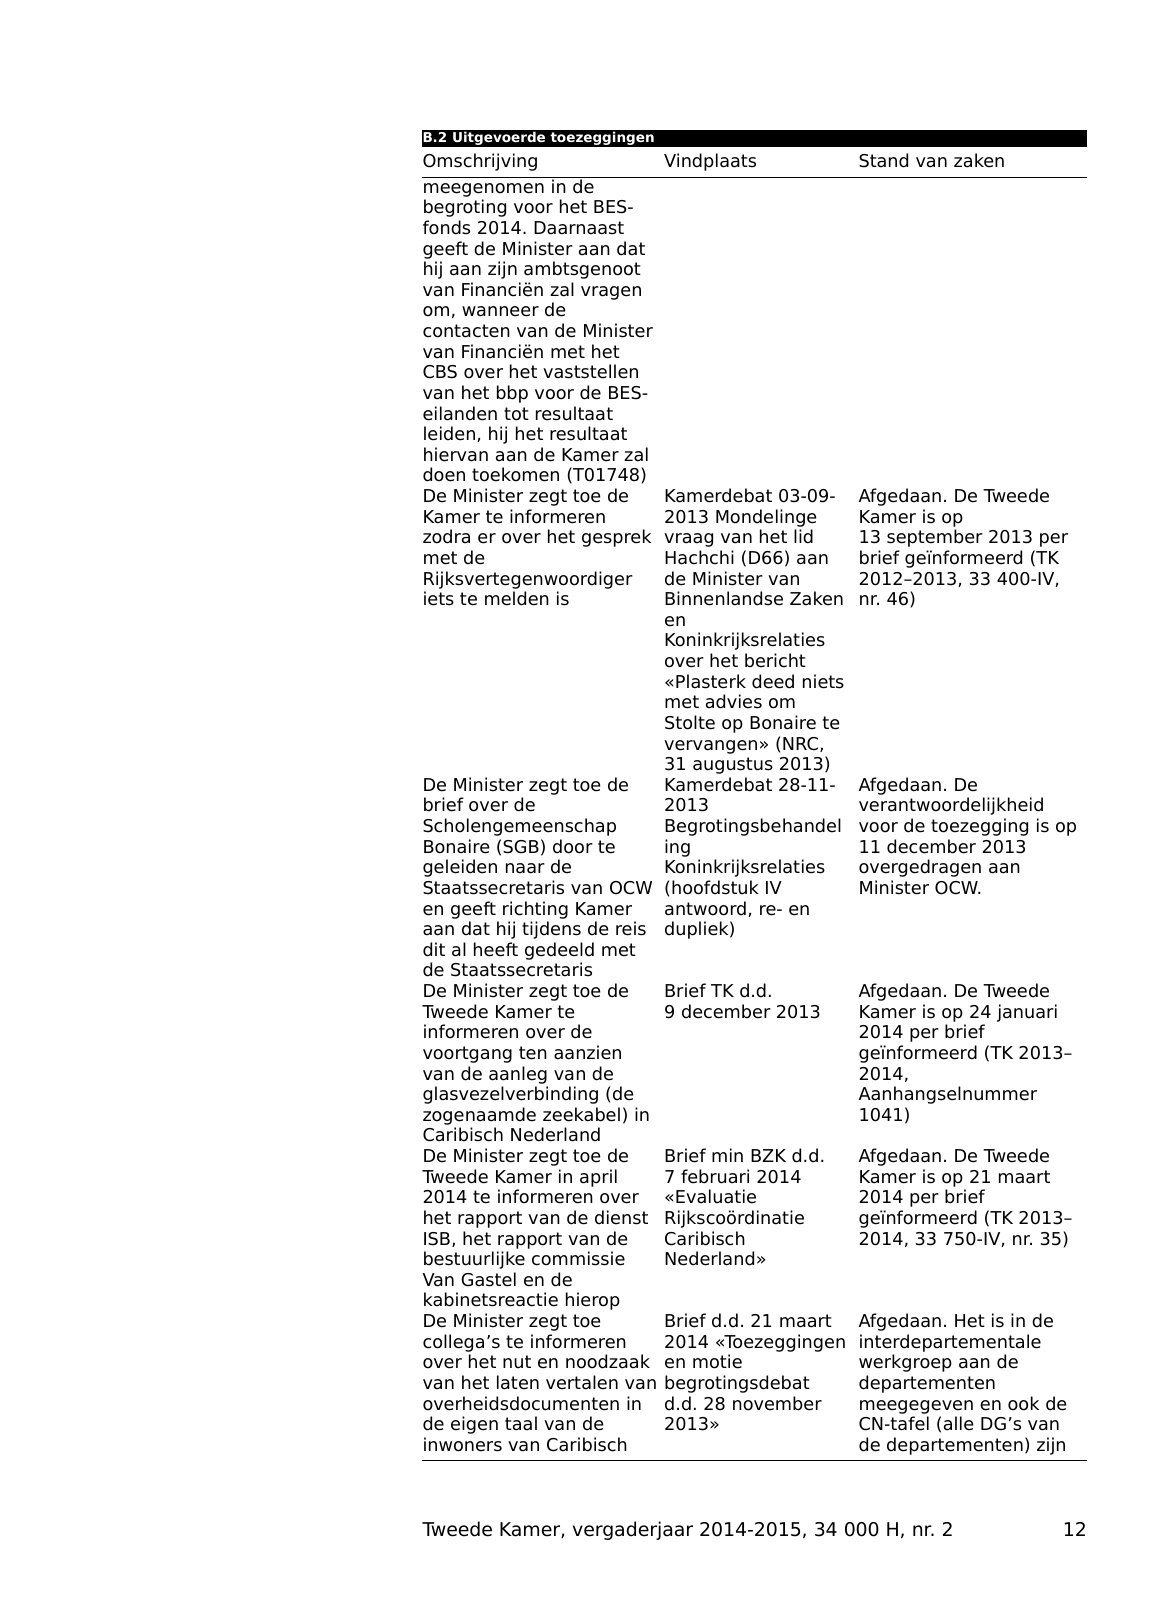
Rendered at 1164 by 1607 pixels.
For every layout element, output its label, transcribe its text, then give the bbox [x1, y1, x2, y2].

table_cell De Minister zegt toe de brief over de Scholengemeenschap Bonaire (SGB) door te geleiden naar de Staatssecretaris van OCW en geeft richting Kamer aan dat hij tijdens de reis dit al heeft gedeeld met de Staatssecretaris [422, 775, 658, 981]
table_cell Afgedaan. Het is in de interdepartementale werkgroep aan de departementen meegegeven en ook de CN-tafel (alle DG’s van de departementen) zijn [852, 1311, 1087, 1460]
table_cell Brief TK d.d. 9 december 2013 [658, 981, 852, 1146]
table_cell Brief min BZK d.d. 7 februari 2014 «Evaluatie Rijkscoördinatie Caribisch Nederland» [658, 1146, 852, 1311]
table_cell Kamerdebat 03-09-2013 Mondelinge vraag van het lid Hachchi (D66) aan de Minister van Binnenlandse Zaken en Koninkrijksrelaties over het bericht «Plasterk deed niets met advies om Stolte op Bonaire te vervangen» (NRC, 31 augustus 2013) [658, 486, 852, 775]
table_header B.2 Uitgevoerde toezeggingen [422, 130, 1087, 146]
table_cell Afgedaan. De Tweede Kamer is op 21 maart 2014 per brief geïnformeerd (TK 2013–2014, 33 750-IV, nr. 35) [852, 1146, 1087, 1311]
table_cell Omschrijving [422, 147, 658, 177]
table_cell De Minister zegt toe de Tweede Kamer in april 2014 te informeren over het rapport van de dienst ISB, het rapport van de bestuurlijke commissie Van Gastel en de kabinetsreactie hierop [422, 1146, 658, 1311]
table_cell [658, 178, 852, 486]
table_cell Afgedaan. De Tweede Kamer is op 24 januari 2014 per brief geïnformeerd (TK 2013–2014, Aanhangselnummer 1041) [852, 981, 1087, 1146]
table_cell Brief d.d. 21 maart 2014 «Toezeggingen en motie begrotingsdebat d.d. 28 november 2013» [658, 1311, 852, 1460]
table_cell meegenomen in de begroting voor het BES-fonds 2014. Daarnaast geeft de Minister aan dat hij aan zijn ambtsgenoot van Financiën zal vragen om, wanneer de contacten van de Minister van Financiën met het CBS over het vaststellen van het bbp voor de BES-eilanden tot resultaat leiden, hij het resultaat hiervan aan de Kamer zal doen toekomen (T01748) [422, 178, 658, 486]
table_cell [852, 178, 1087, 486]
table_cell Kamerdebat 28-11-2013 Begrotingsbehandeling Koninkrijksrelaties (hoofdstuk IV antwoord, re- en dupliek) [658, 775, 852, 981]
table_cell Stand van zaken [852, 147, 1087, 177]
table_cell Afgedaan. De Tweede Kamer is op 13 september 2013 per brief geïnformeerd (TK 2012–2013, 33 400-IV, nr. 46) [852, 486, 1087, 775]
table_cell De Minister zegt toe de Kamer te informeren zodra er over het gesprek met de Rijksvertegenwoordiger iets te melden is [422, 486, 658, 775]
table_cell De Minister zegt toe collega’s te informeren over het nut en noodzaak van het laten vertalen van overheidsdocumenten in de eigen taal van de inwoners van Caribisch [422, 1311, 658, 1460]
table_cell Vindplaats [658, 147, 852, 177]
table_cell De Minister zegt toe de Tweede Kamer te informeren over de voortgang ten aanzien van de aanleg van de glasvezelverbinding (de zogenaamde zeekabel) in Caribisch Nederland [422, 981, 658, 1146]
table_cell Afgedaan. De verantwoordelijkheid voor de toezegging is op 11 december 2013 overgedragen aan Minister OCW. [852, 775, 1087, 981]
